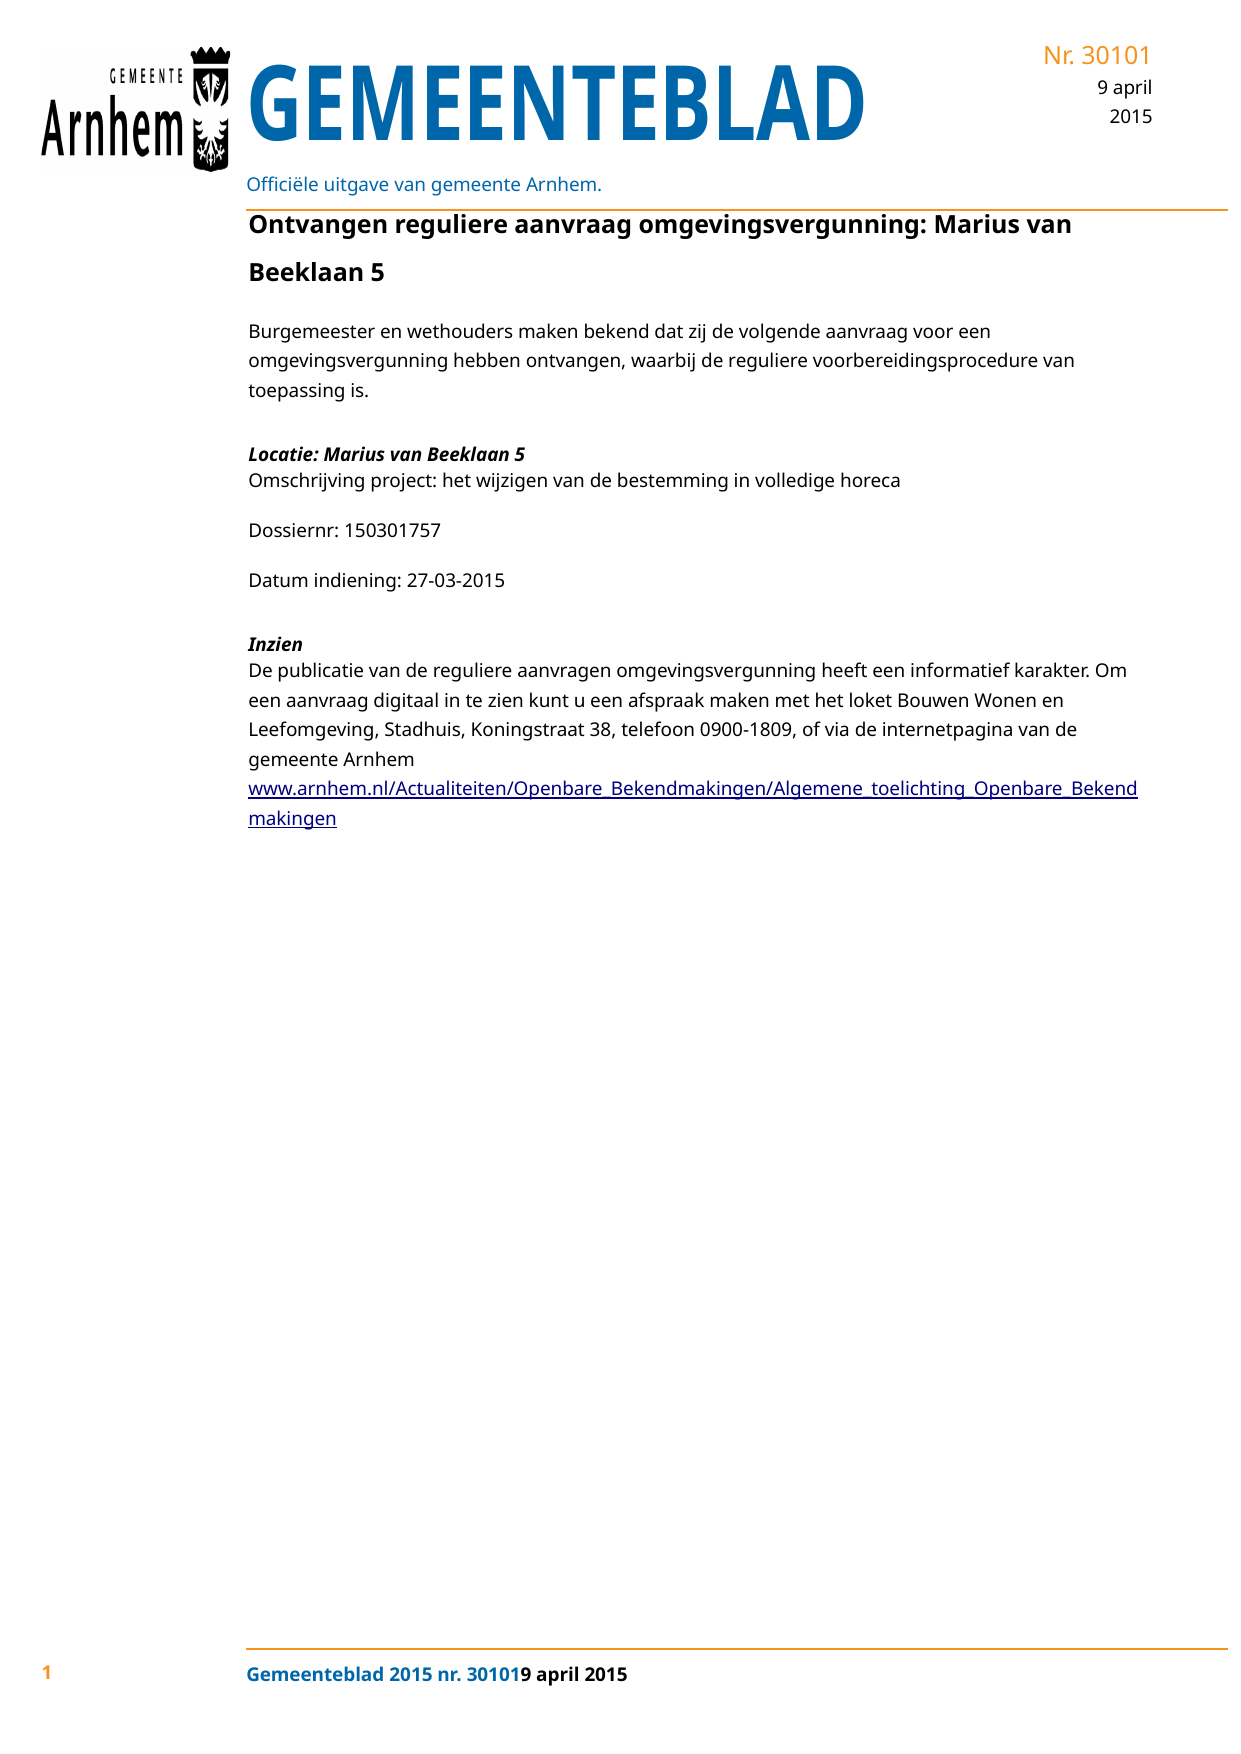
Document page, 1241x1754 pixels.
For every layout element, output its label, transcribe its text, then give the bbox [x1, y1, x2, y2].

text Dossiernr: 150301757 [248, 517, 1152, 543]
picture [41, 47, 231, 172]
text Inzien [248, 632, 1152, 657]
text De publicatie van de reguliere aanvragen omgevingsvergunning heeft een informatief karakter. Om een aanvraag digitaal in te zien kunt u een afspraak maken met het loket Bouwen Wonen en Leefomgeving, Stadhuis, Koningstraat 38, telefoon 0900-1809, of via de internetpagina van de gemeente Arnhem www.arnhem.nl/Actualiteiten/Openbare_Bekendmakingen/Algemene_toelichting_Openbare_Bekendmakingen [248, 657, 1152, 831]
text Burgemeester en wethouders maken bekend dat zij de volgende aanvraag voor een omgevingsvergunning hebben ontvangen, waarbij de reguliere voorbereidingsprocedure van toepassing is. [248, 318, 1152, 403]
text Datum indiening: 27-03-2015 [248, 568, 1152, 593]
text Locatie: Marius van Beeklaan 5 [248, 441, 1152, 467]
text Omschrijving project: het wijzigen van de bestemming in volledige horeca [248, 467, 1152, 492]
text Ontvangen reguliere aanvraag omgevingsvergunning: Marius van Beeklaan 5 [248, 211, 1152, 288]
